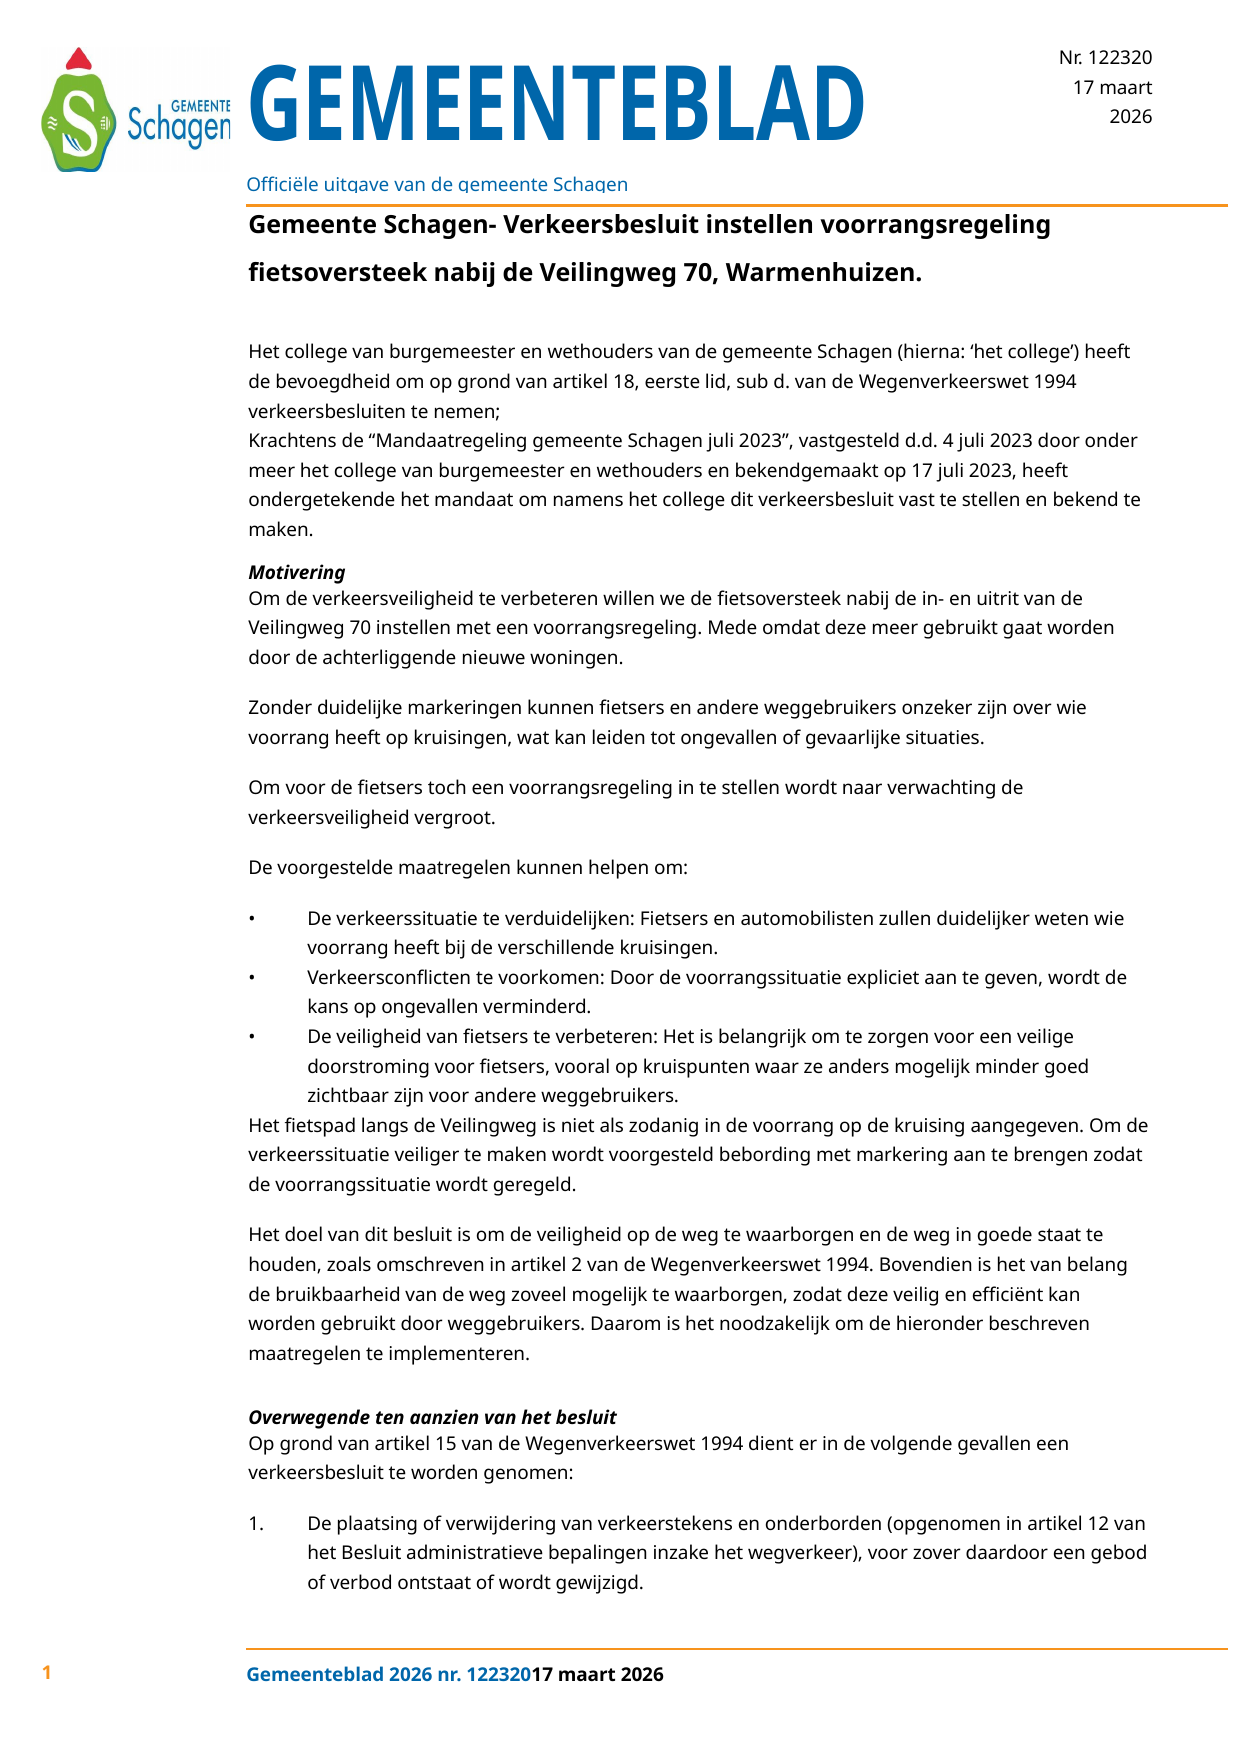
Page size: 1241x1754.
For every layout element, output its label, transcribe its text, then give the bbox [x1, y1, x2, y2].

text Om voor de fietsers toch een voorrangsregeling in te stellen wordt naar verwachting de verkeersveiligheid vergroot. [248, 774, 1152, 830]
list De veiligheid van fietsers te verbeteren: Het is belangrijk om te zorgen voor een veilige doorstroming voor fietsers, vooral op kruispunten waar ze anders mogelijk minder goed zichtbaar zijn voor andere weggebruikers. [248, 1023, 1152, 1108]
list Verkeersconflicten te voorkomen: Door de voorrangssituatie expliciet aan te geven, wordt de kans op ongevallen verminderd. [248, 964, 1152, 1019]
list De plaatsing of verwijdering van verkeerstekens en onderborden (opgenomen in artikel 12 van het Besluit administratieve bepalingen inzake het wegverkeer), voor zover daardoor een gebod of verbod ontstaat of wordt gewijzigd. [248, 1510, 1152, 1594]
text Om de verkeersveiligheid te verbeteren willen we de fietsoversteek nabij de in- en uitrit van de Veilingweg 70 instellen met een voorrangsregeling. Mede omdat deze meer gebruikt gaat worden door de achterliggende nieuwe woningen. [248, 585, 1152, 670]
text De voorgestelde maatregelen kunnen helpen om: [248, 854, 1152, 880]
text Het doel van dit besluit is om de veiligheid op de weg te waarborgen en de weg in goede staat te houden, zoals omschreven in artikel 2 van de Wegenverkeerswet 1994. Bovendien is het van belang de bruikbaarheid van de weg zoveel mogelijk te waarborgen, zodat deze veilig en efficiënt kan worden gebruikt door weggebruikers. Daarom is het noodzakelijk om de hieronder beschreven maatregelen te implementeren. [248, 1222, 1152, 1366]
text Het fietspad langs de Veilingweg is niet als zodanig in de voorrang op de kruising aangegeven. Om de verkeerssituatie veiliger te maken wordt voorgesteld bebording met markering aan te brengen zodat de voorrangssituatie wordt geregeld. [248, 1112, 1152, 1197]
text Overwegende ten aanzien van het besluit [248, 1404, 1152, 1430]
text Op grond van artikel 15 van de Wegenverkeerswet 1994 dient er in de volgende gevallen een verkeersbesluit te worden genomen: [248, 1430, 1152, 1485]
text Gemeente Schagen- Verkeersbesluit instellen voorrangsregeling fietsoversteek nabij de Veilingweg 70, Warmenhuizen. [248, 207, 1152, 288]
text Krachtens de “Mandaatregeling gemeente Schagen juli 2023”, vastgesteld d.d. 4 juli 2023 door onder meer het college van burgemeester en wethouders en bekendgemaakt op 17 juli 2023, heeft ondergetekende het mandaat om namens het college dit verkeersbesluit vast te stellen en bekend te maken. [248, 427, 1152, 542]
list De verkeerssituatie te verduidelijken: Fietsers en automobilisten zullen duidelijker weten wie voorrang heeft bij de verschillende kruisingen. [248, 905, 1152, 960]
text Zonder duidelijke markeringen kunnen fietsers en andere weggebruikers onzeker zijn over wie voorrang heeft op kruisingen, wat kan leiden tot ongevallen of gevaarlijke situaties. [248, 694, 1152, 750]
picture [41, 47, 231, 172]
text Het college van burgemeester en wethouders van de gemeente Schagen (hierna: ‘het college’) heeft de bevoegdheid om op grond van artikel 18, eerste lid, sub d. van de Wegenverkeerswet 1994 verkeersbesluiten te nemen; [248, 339, 1152, 423]
text Motivering [248, 559, 1152, 585]
